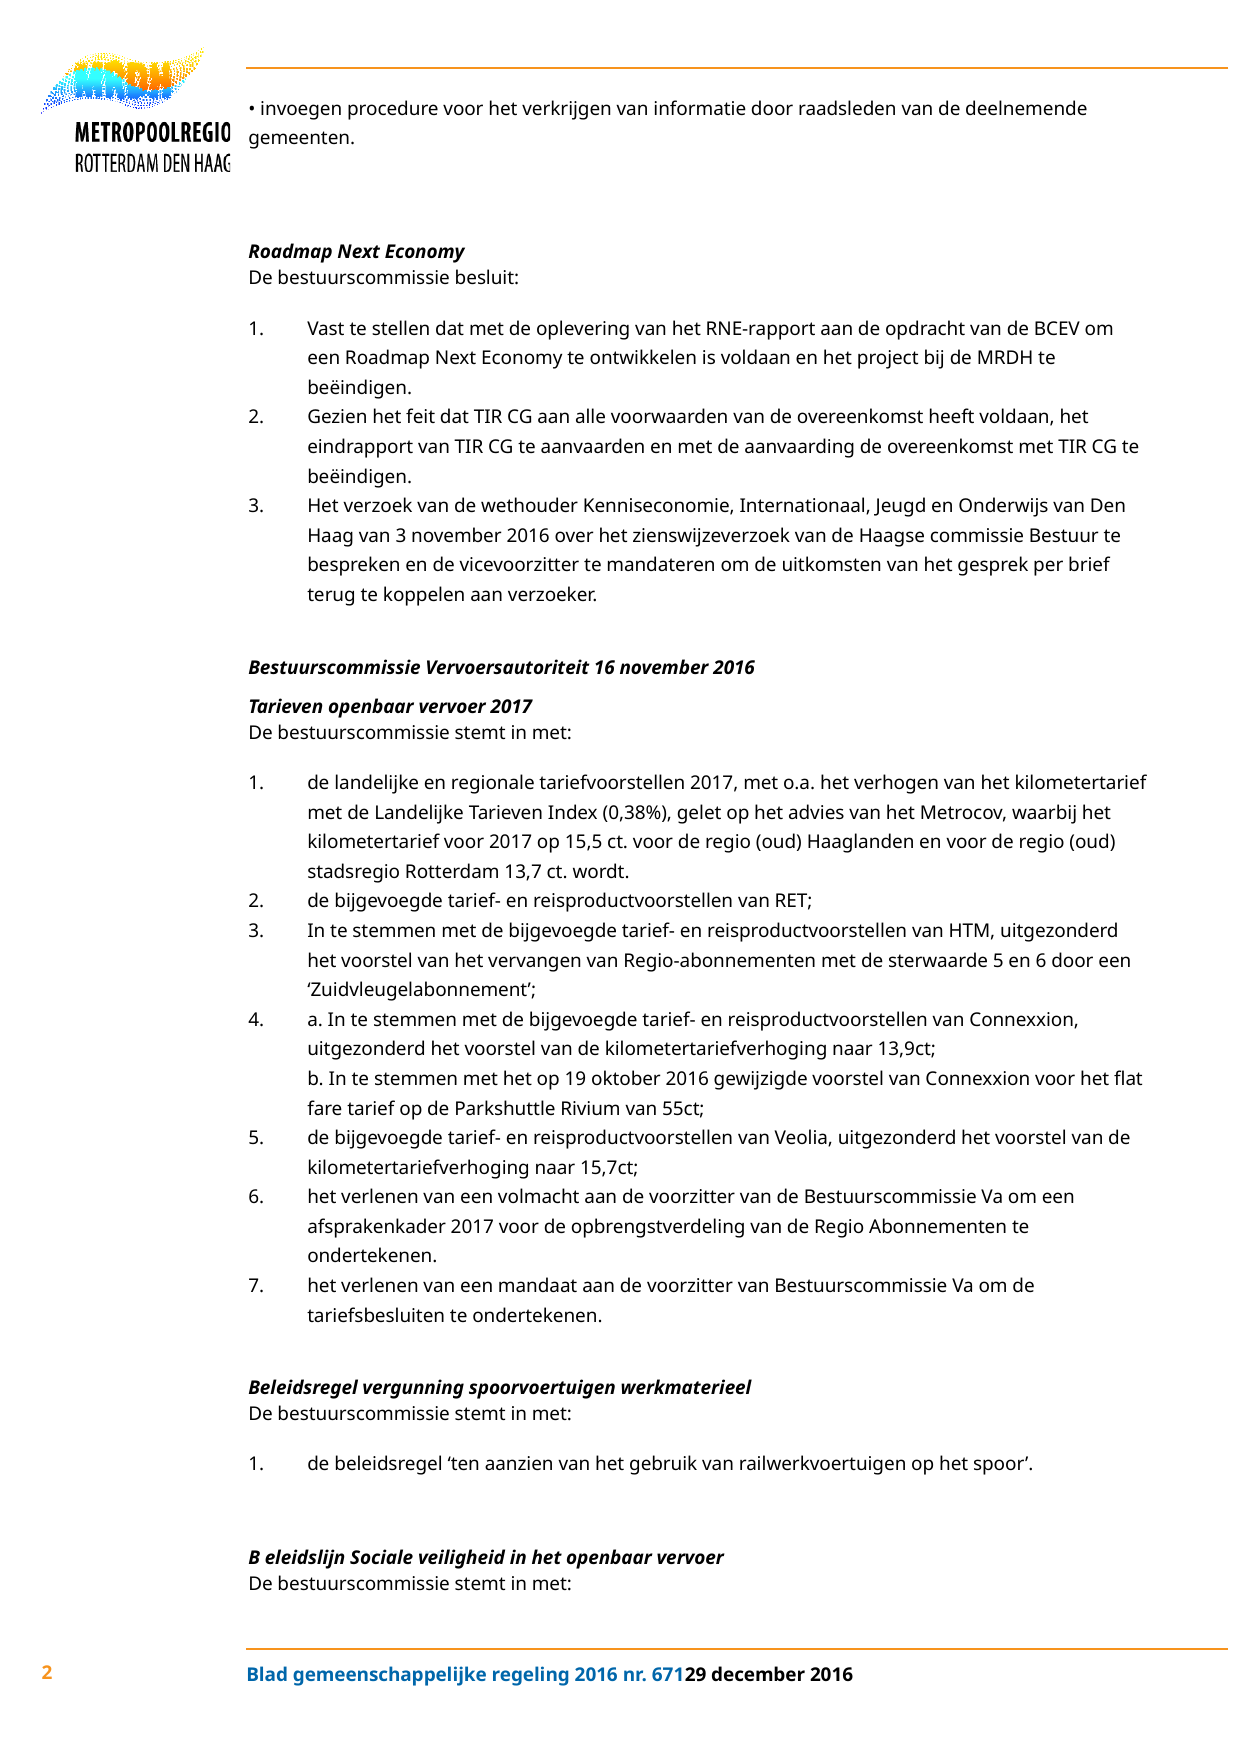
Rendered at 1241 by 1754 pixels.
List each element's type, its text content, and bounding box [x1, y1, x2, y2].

text De bestuurscommissie stemt in met: [248, 1400, 1152, 1426]
text B eleidslijn Sociale veiligheid in het openbaar vervoer [248, 1544, 1152, 1570]
list Gezien het feit dat TIR CG aan alle voorwaarden van de overeenkomst heeft voldaan, het eindrapport van TIR CG te aanvaarden en met de aanvaarding de overeenkomst met TIR CG te beëindigen. [248, 404, 1152, 488]
text De bestuurscommissie besluit: [248, 264, 1152, 290]
list het verlenen van een volmacht aan de voorzitter van de Bestuurscommissie Va om een afsprakenkader 2017 voor de opbrengstverdeling van de Regio Abonnementen te ondertekenen. [248, 1183, 1152, 1268]
text Beleidsregel vergunning spoorvoertuigen werkmaterieel [248, 1374, 1152, 1400]
list de landelijke en regionale tariefvoorstellen 2017, met o.a. het verhogen van het kilometertarief met de Landelijke Tarieven Index (0,38%), gelet op het advies van het Metrocov, waarbij het kilometertarief voor 2017 op 15,5 ct. voor de regio (oud) Haaglanden en voor de regio (oud) stadsregio Rotterdam 13,7 ct. wordt. [248, 769, 1152, 884]
list In te stemmen met de bijgevoegde tarief- en reisproductvoorstellen van HTM, uitgezonderd het voorstel van het vervangen van Regio-abonnementen met de sterwaarde 5 en 6 door een ‘Zuidvleugelabonnement’; [248, 917, 1152, 1002]
list a. In te stemmen met de bijgevoegde tarief- en reisproductvoorstellen van Connexxion, uitgezonderd het voorstel van de kilometertariefverhoging naar 13,9ct; [248, 1006, 1152, 1061]
text • invoegen procedure voor het verkrijgen van informatie door raadsleden van de deelnemende gemeenten. [248, 95, 1152, 150]
text Tarieven openbaar vervoer 2017 [248, 693, 1152, 719]
list b. In te stemmen met het op 19 oktober 2016 gewijzigde voorstel van Connexxion voor het flat fare tarief op de Parkshuttle Rivium van 55ct; [248, 1065, 1152, 1120]
list Het verzoek van de wethouder Kenniseconomie, Internationaal, Jeugd en Onderwijs van Den Haag van 3 november 2016 over het zienswijzeverzoek van de Haagse commissie Bestuur te bespreken en de vicevoorzitter te mandateren om de uitkomsten van het gesprek per brief terug te koppelen aan verzoeker. [248, 492, 1152, 607]
text De bestuurscommissie stemt in met: [248, 1570, 1152, 1596]
text De bestuurscommissie stemt in met: [248, 719, 1152, 744]
list het verlenen van een mandaat aan de voorzitter van Bestuurscommissie Va om de tariefsbesluiten te ondertekenen. [248, 1272, 1152, 1327]
list de bijgevoegde tarief- en reisproductvoorstellen van Veolia, uitgezonderd het voorstel van de kilometertariefverhoging naar 15,7ct; [248, 1124, 1152, 1179]
list de beleidsregel ‘ten aanzien van het gebruik van railwerkvoertuigen op het spoor’. [248, 1451, 1152, 1476]
list Vast te stellen dat met de oplevering van het RNE-rapport aan de opdracht van de BCEV om een Roadmap Next Economy te ontwikkelen is voldaan en het project bij de MRDH te beëindigen. [248, 315, 1152, 400]
text Roadmap Next Economy [248, 239, 1152, 264]
picture [41, 47, 231, 172]
list de bijgevoegde tarief- en reisproductvoorstellen van RET; [248, 888, 1152, 913]
text Bestuurscommissie Vervoersautoriteit 16 november 2016 [248, 654, 1152, 679]
